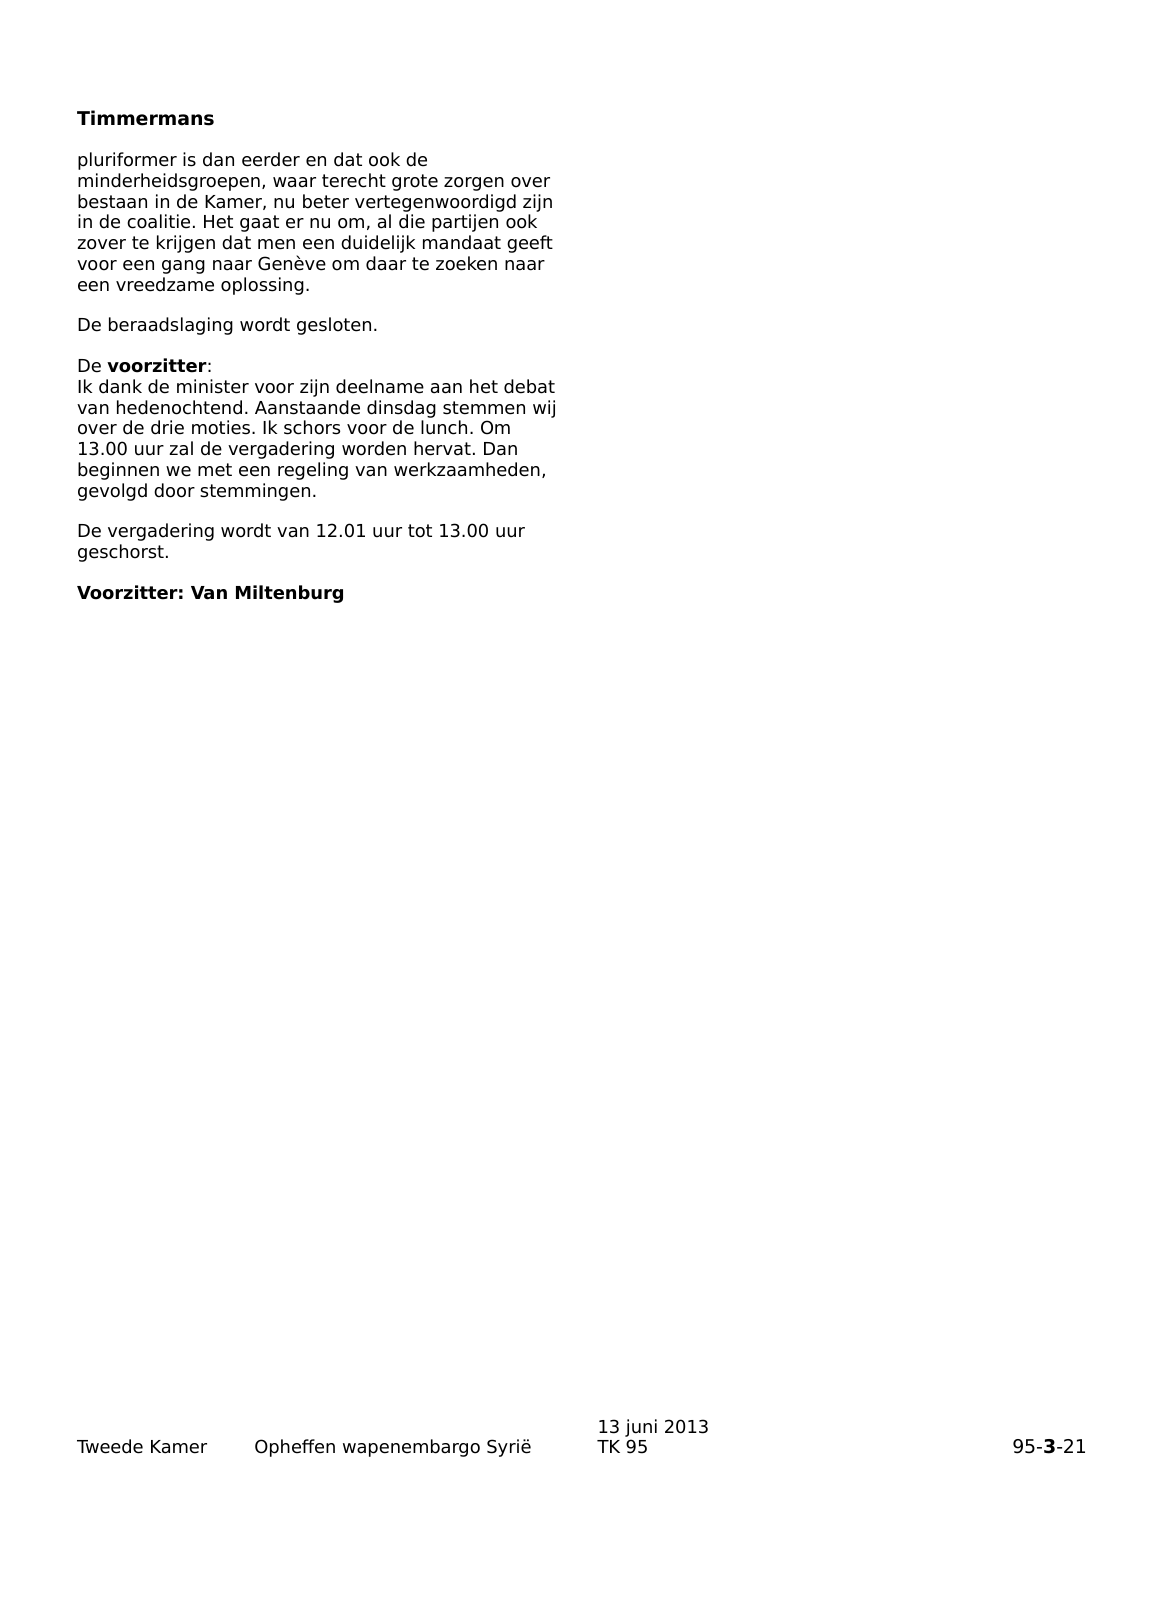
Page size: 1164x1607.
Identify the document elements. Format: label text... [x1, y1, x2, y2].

text pluriformer is dan eerder en dat ook de minderheidsgroepen, waar terecht grote zorgen over bestaan in de Kamer, nu beter vertegenwoordigd zijn in de coalitie. Het gaat er nu om, al die partijen ook zover te krijgen dat men een duidelijk mandaat geeft voor een gang naar Genève om daar te zoeken naar een vreedzame oplossing. [77, 150, 567, 295]
text De beraadslaging wordt gesloten. [77, 315, 567, 336]
text Ik dank de minister voor zijn deelname aan het debat van hedenochtend. Aanstaande dinsdag stemmen wij over de drie moties. Ik schors voor de lunch. Om 13.00 uur zal de vergadering worden hervat. Dan beginnen we met een regeling van werkzaamheden, gevolgd door stemmingen. [77, 377, 567, 501]
text De voorzitter: [77, 356, 567, 377]
text De vergadering wordt van 12.01 uur tot 13.00 uur geschorst. [77, 521, 567, 563]
text Voorzitter: Van Miltenburg [77, 583, 567, 603]
